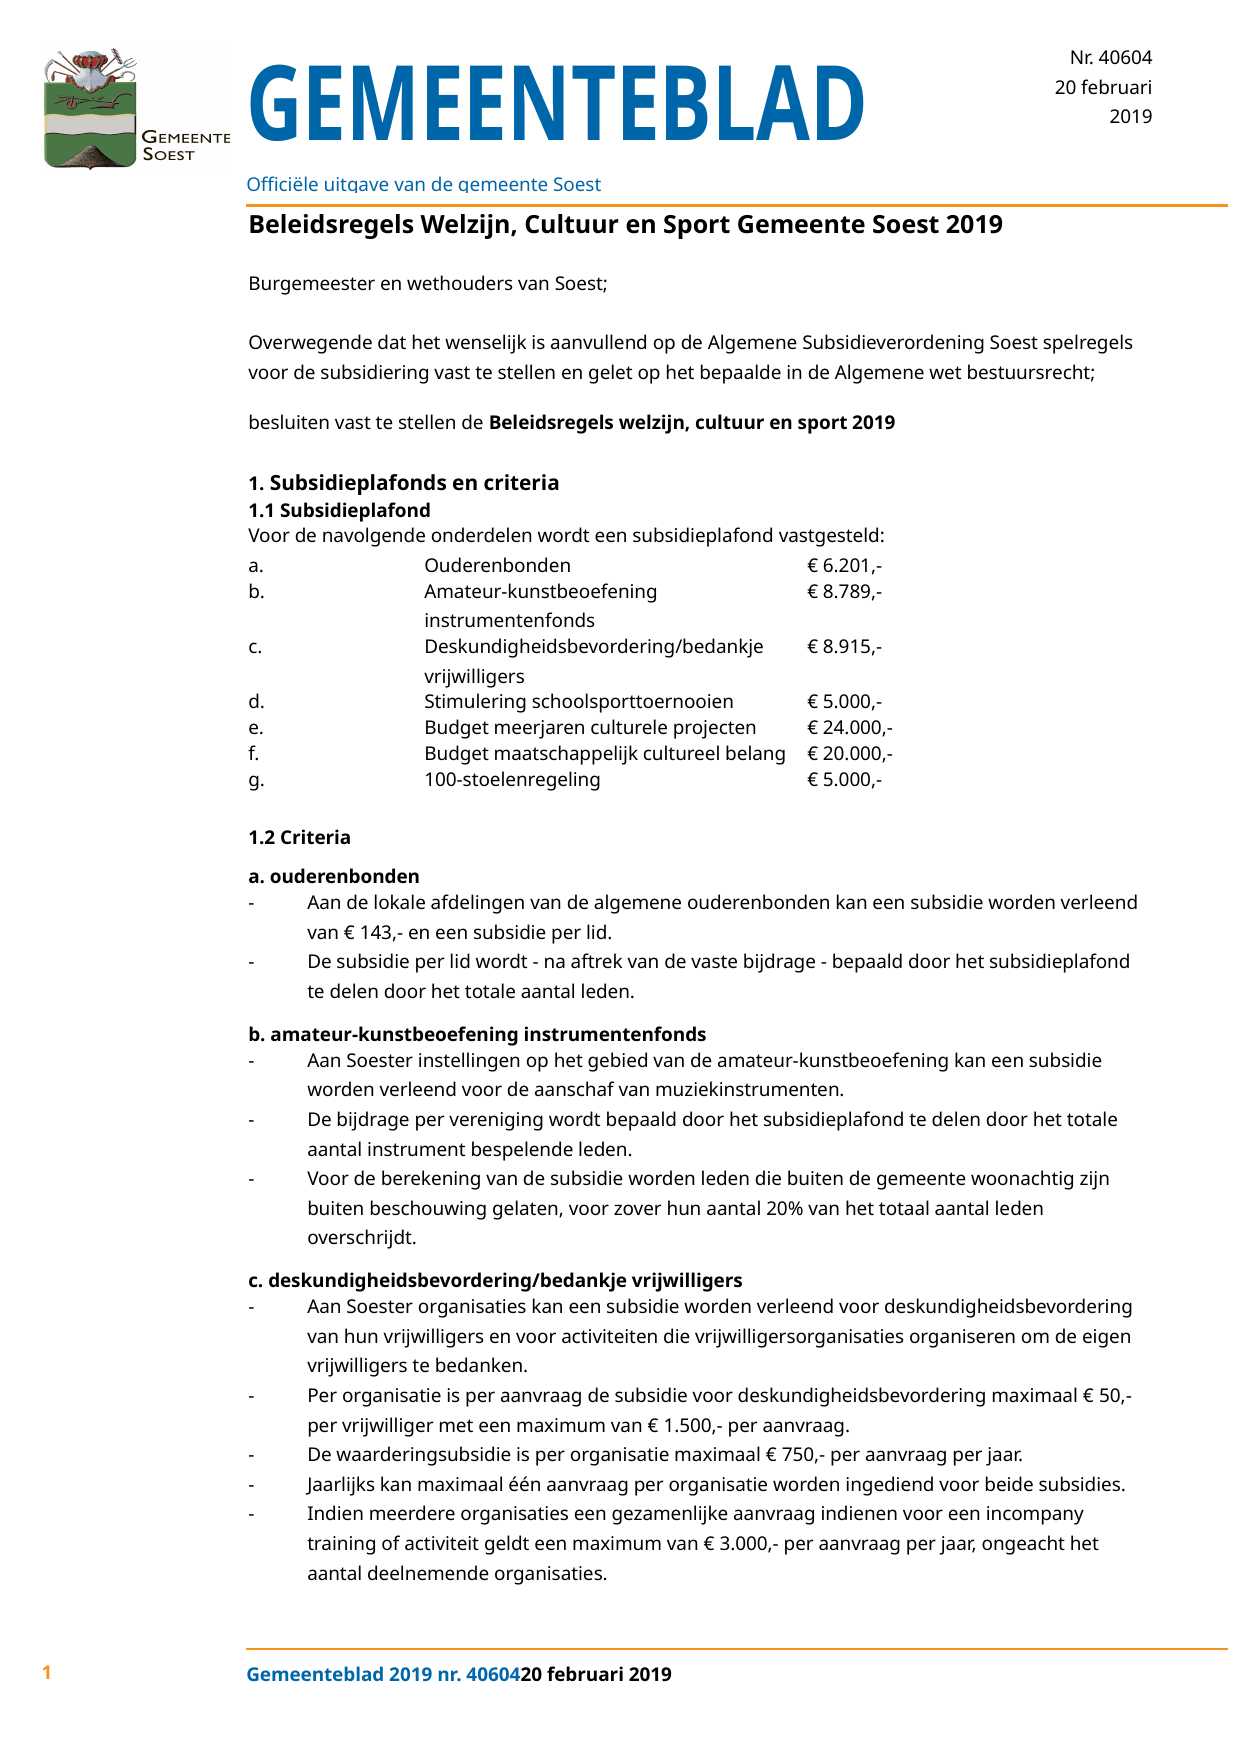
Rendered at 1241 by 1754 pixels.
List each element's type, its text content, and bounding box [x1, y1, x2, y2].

table_header a. [248, 553, 424, 578]
table_cell Budget meerjaren culturele projecten [424, 715, 807, 740]
list De subsidie per lid wordt - na aftrek van de vaste bijdrage - bepaald door het subsidieplafond te delen door het totale aantal leden. [248, 949, 1152, 1004]
table_cell Stimulering schoolsporttoernooien [424, 689, 807, 714]
list Jaarlijks kan maximaal één aanvraag per organisatie worden ingediend voor beide subsidies. [248, 1471, 1152, 1497]
table_header € 6.201,- [807, 553, 1152, 578]
text 1.1 Subsidieplafond [248, 497, 1152, 523]
table_cell € 8.915,- [807, 634, 1152, 689]
text Burgemeester en wethouders van Soest; [248, 270, 1152, 296]
table_cell f. [248, 740, 424, 766]
text Voor de navolgende onderdelen wordt een subsidieplafond vastgesteld: [248, 523, 1152, 548]
table_cell € 20.000,- [807, 740, 1152, 766]
table_cell € 5.000,- [807, 689, 1152, 714]
list Per organisatie is per aanvraag de subsidie voor deskundigheidsbevordering maximaal € 50,- per vrijwilliger met een maximum van € 1.500,- per aanvraag. [248, 1382, 1152, 1437]
table_cell b. [248, 578, 424, 633]
text besluiten vast te stellen de Beleidsregels welzijn, cultuur en sport 2019 [248, 409, 1152, 435]
text a. ouderenbonden [248, 864, 1152, 889]
table_cell Deskundigheidsbevordering/bedankje vrijwilligers [424, 634, 807, 689]
table_cell g. [248, 766, 424, 792]
table_cell c. [248, 634, 424, 689]
list Aan Soester organisaties kan een subsidie worden verleend voor deskundigheidsbevordering van hun vrijwilligers en voor activiteiten die vrijwilligersorganisaties organiseren om de eigen vrijwilligers te bedanken. [248, 1293, 1152, 1378]
table_cell d. [248, 689, 424, 714]
picture [41, 47, 231, 172]
text Overwegende dat het wenselijk is aanvullend op de Algemene Subsidieverordening Soest spelregels voor de subsidiering vast te stellen en gelet op het bepaalde in de Algemene wet bestuursrecht; [248, 329, 1152, 385]
table_cell 100-stoelenregeling [424, 766, 807, 792]
text b. amateur-kunstbeoefening instrumentenfonds [248, 1021, 1152, 1047]
text 1.2 Criteria [248, 824, 1152, 850]
table_cell € 5.000,- [807, 766, 1152, 792]
table_cell Budget maatschappelijk cultureel belang [424, 740, 807, 766]
table_header Ouderenbonden [424, 553, 807, 578]
list Aan Soester instellingen op het gebied van de amateur-kunstbeoefening kan een subsidie worden verleend voor de aanschaf van muziekinstrumenten. [248, 1047, 1152, 1102]
list Aan de lokale afdelingen van de algemene ouderenbonden kan een subsidie worden verleend van € 143,- en een subsidie per lid. [248, 889, 1152, 945]
list Indien meerdere organisaties een gezamenlijke aanvraag indienen voor een incompany training of activiteit geldt een maximum van € 3.000,- per aanvraag per jaar, ongeacht het aantal deelnemende organisaties. [248, 1501, 1152, 1585]
table_cell Amateur-kunstbeoefening instrumentenfonds [424, 578, 807, 633]
text Beleidsregels Welzijn, Cultuur en Sport Gemeente Soest 2019 [248, 207, 1152, 241]
list De bijdrage per vereniging wordt bepaald door het subsidieplafond te delen door het totale aantal instrument bespelende leden. [248, 1106, 1152, 1162]
list De waarderingsubsidie is per organisatie maximaal € 750,- per aanvraag per jaar. [248, 1441, 1152, 1467]
text 1. Subsidieplafonds en criteria [248, 468, 1152, 497]
table_cell e. [248, 715, 424, 740]
table_cell € 8.789,- [807, 578, 1152, 633]
list Voor de berekening van de subsidie worden leden die buiten de gemeente woonachtig zijn buiten beschouwing gelaten, voor zover hun aantal 20% van het totaal aantal leden overschrijdt. [248, 1165, 1152, 1250]
table_cell € 24.000,- [807, 715, 1152, 740]
text c. deskundigheidsbevordering/bedankje vrijwilligers [248, 1268, 1152, 1293]
